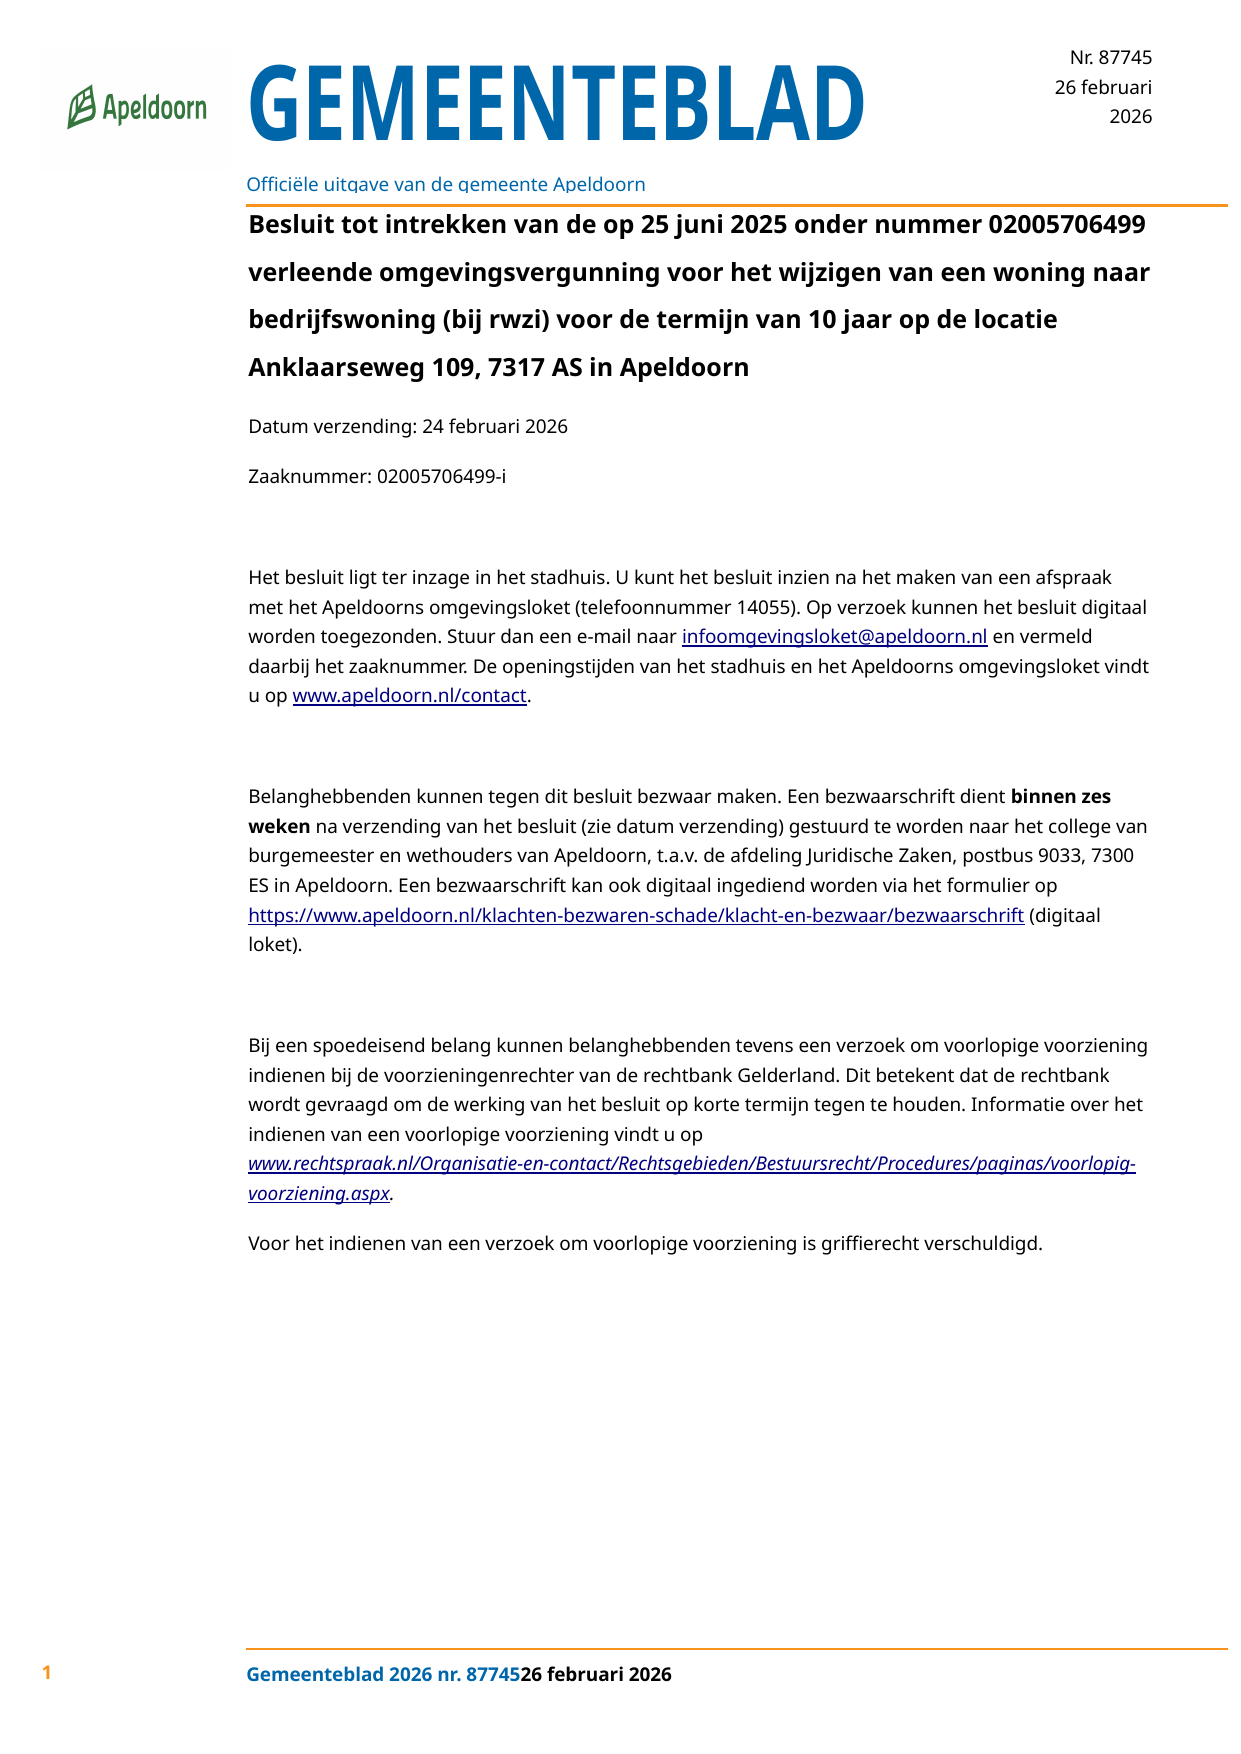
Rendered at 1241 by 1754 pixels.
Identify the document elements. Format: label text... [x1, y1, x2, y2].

text Voor het indienen van een verzoek om voorlopige voorziening is griffierecht verschuldigd. [248, 1231, 1152, 1256]
picture [41, 47, 231, 172]
text Bij een spoedeisend belang kunnen belanghebbenden tevens een verzoek om voorlopige voorziening indienen bij de voorzieningenrechter van de rechtbank Gelderland. Dit betekent dat de rechtbank wordt gevraagd om de werking van het besluit op korte termijn tegen te houden. Informatie over het indienen van een voorlopige voorziening vindt u op www.rechtspraak.nl/Organisatie-en-contact/Rechtsgebieden/Bestuursrecht/Procedures/paginas/voorlopig-voorziening.aspx. [248, 1032, 1152, 1206]
text Besluit tot intrekken van de op 25 juni 2025 onder nummer 02005706499 verleende omgevingsvergunning voor het wijzigen van een woning naar bedrijfswoning (bij rwzi) voor de termijn van 10 jaar op de locatie Anklaarseweg 109, 7317 AS in Apeldoorn [248, 207, 1152, 384]
text Datum verzending: 24 februari 2026 [248, 413, 1152, 439]
text Belanghebbenden kunnen tegen dit besluit bezwaar maken. Een bezwaarschrift dient binnen zes weken na verzending van het besluit (zie datum verzending) gestuurd te worden naar het college van burgemeester en wethouders van Apeldoorn, t.a.v. de afdeling Juridische Zaken, postbus 9033, 7300 ES in Apeldoorn. Een bezwaarschrift kan ook digitaal ingediend worden via het formulier op https://www.apeldoorn.nl/klachten-bezwaren-schade/klacht-en-bezwaar/bezwaarschrift (digitaal loket). [248, 783, 1152, 957]
text Het besluit ligt ter inzage in het stadhuis. U kunt het besluit inzien na het maken van een afspraak met het Apeldoorns omgevingsloket (telefoonnummer 14055). Op verzoek kunnen het besluit digitaal worden toegezonden. Stuur dan een e-mail naar infoomgevingsloket@apeldoorn.nl en vermeld daarbij het zaaknummer. De openingstijden van het stadhuis en het Apeldoorns omgevingsloket vindt u op www.apeldoorn.nl/contact. [248, 564, 1152, 708]
text Zaaknummer: 02005706499-i [248, 463, 1152, 489]
